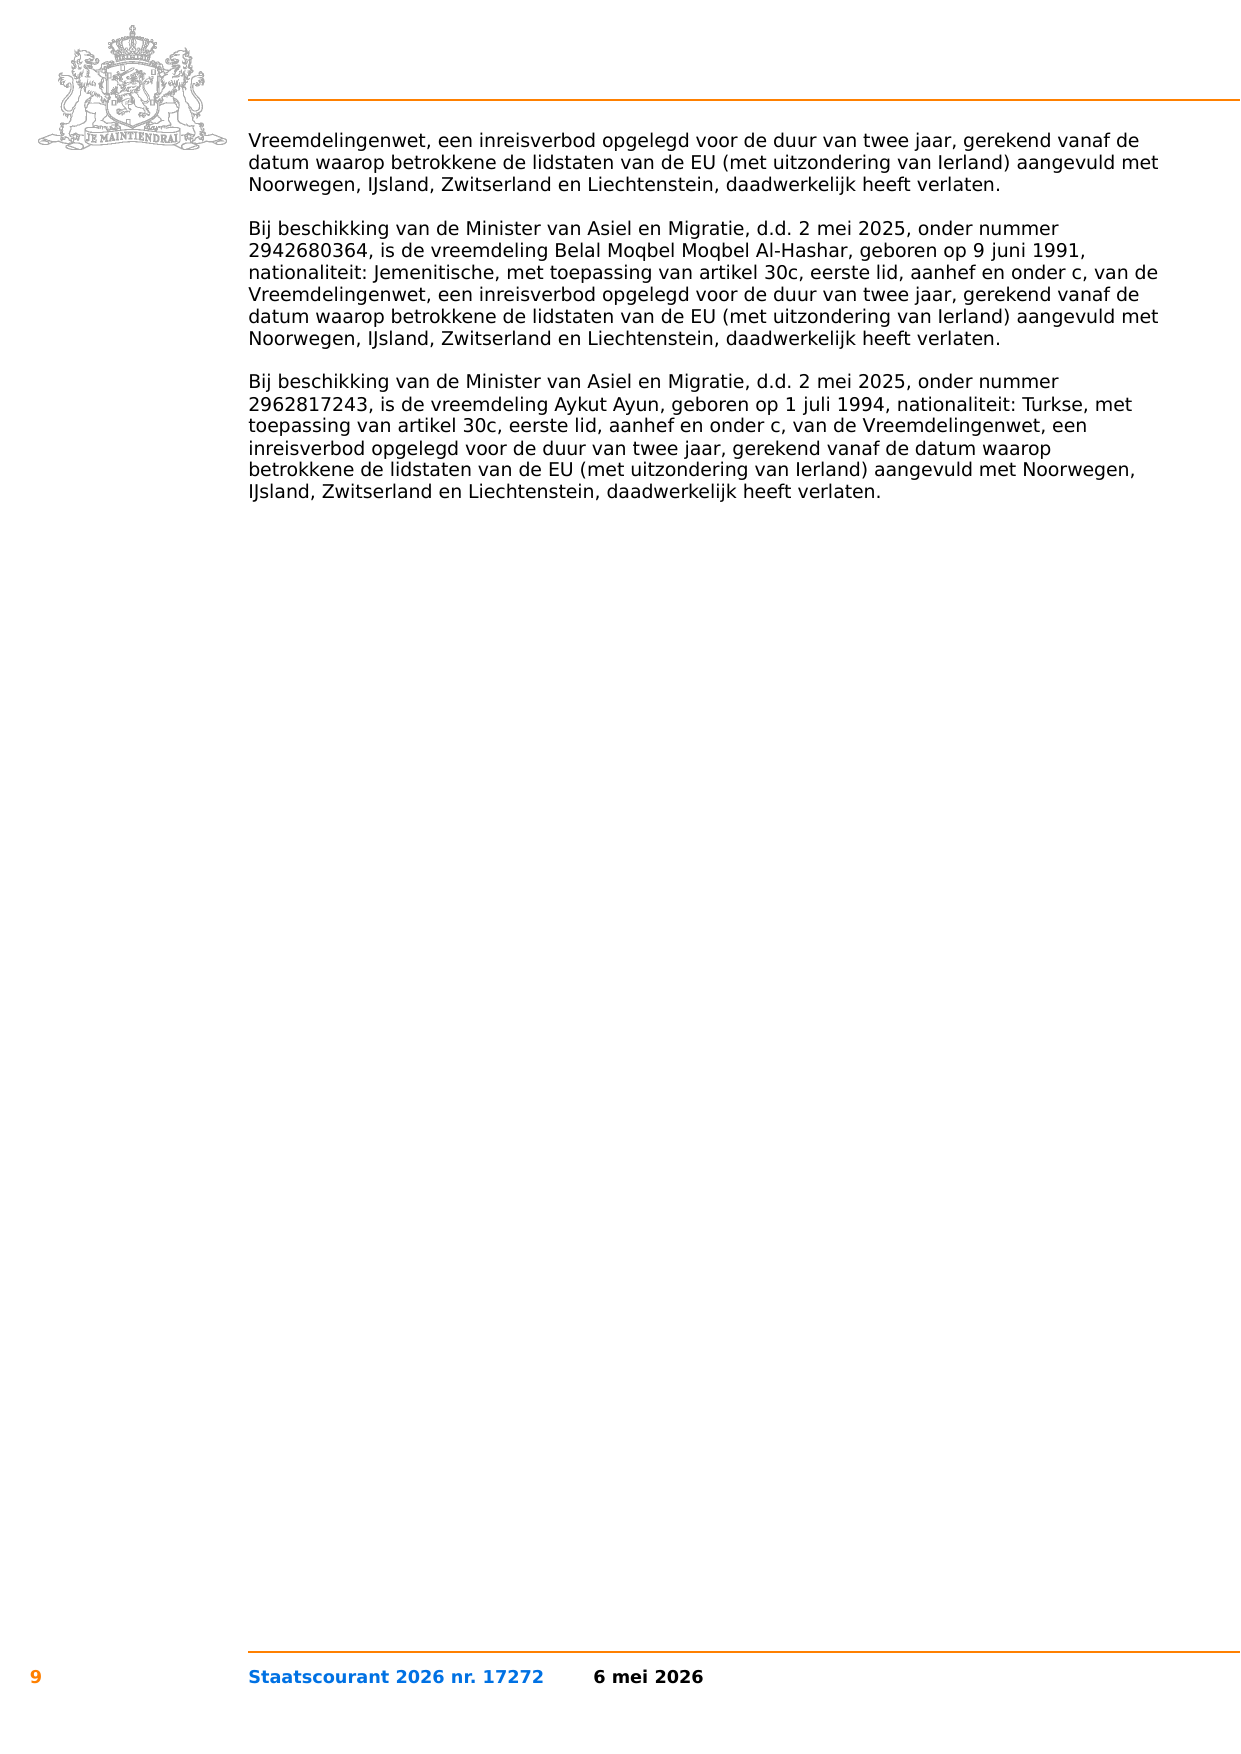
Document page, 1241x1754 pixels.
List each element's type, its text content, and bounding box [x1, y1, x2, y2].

text Bij beschikking van de Minister van Asiel en Migratie, d.d. 2 mei 2025, onder nummer 2962817243, is de vreemdeling Aykut Ayun, geboren op 1 juli 1994, nationaliteit: Turkse, met toepassing van artikel 30c, eerste lid, aanhef en onder c, van de Vreemdelingenwet, een inreisverbod opgelegd voor de duur van twee jaar, gerekend vanaf de datum waarop betrokkene de lidstaten van de EU (met uitzondering van Ierland) aangevuld met Noorwegen, IJsland, Zwitserland en Liechtenstein, daadwerkelijk heeft verlaten. [248, 371, 1163, 503]
text Bij beschikking van de Minister van Asiel en Migratie, d.d. 2 mei 2025, onder nummer 2942680364, is de vreemdeling Belal Moqbel Moqbel Al-Hashar, geboren op 9 juni 1991, nationaliteit: Jemenitische, met toepassing van artikel 30c, eerste lid, aanhef en onder c, van de Vreemdelingenwet, een inreisverbod opgelegd voor de duur van twee jaar, gerekend vanaf de datum waarop betrokkene de lidstaten van de EU (met uitzondering van Ierland) aangevuld met Noorwegen, IJsland, Zwitserland en Liechtenstein, daadwerkelijk heeft verlaten. [248, 218, 1163, 349]
picture [38, 25, 227, 150]
text Vreemdelingenwet, een inreisverbod opgelegd voor de duur van twee jaar, gerekend vanaf de datum waarop betrokkene de lidstaten van de EU (met uitzondering van Ierland) aangevuld met Noorwegen, IJsland, Zwitserland en Liechtenstein, daadwerkelijk heeft verlaten. [248, 130, 1163, 196]
